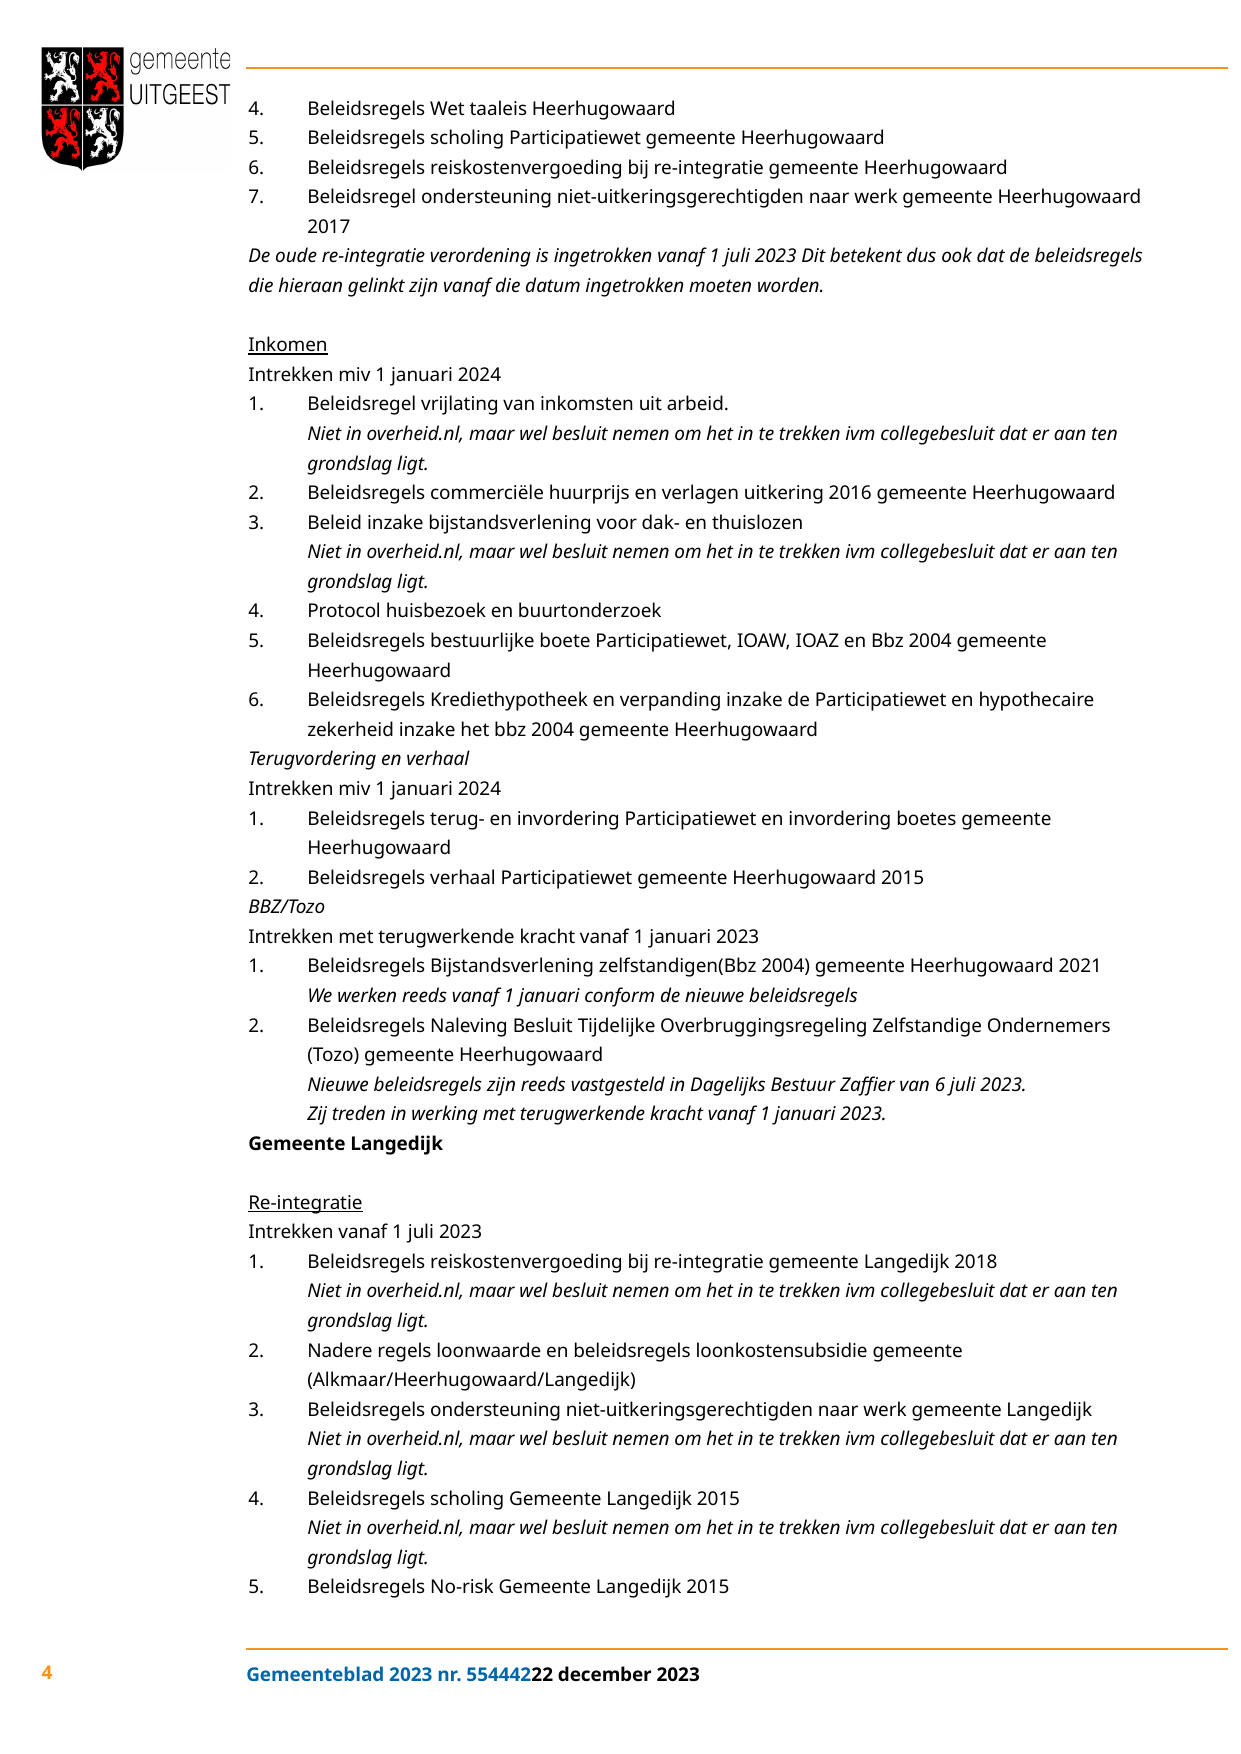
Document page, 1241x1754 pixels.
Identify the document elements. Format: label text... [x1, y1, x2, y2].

list Niet in overheid.nl, maar wel besluit nemen om het in te trekken ivm collegebesluit dat er aan ten grondslag ligt. [248, 1514, 1152, 1569]
list Niet in overheid.nl, maar wel besluit nemen om het in te trekken ivm collegebesluit dat er aan ten grondslag ligt. [248, 538, 1152, 594]
list Beleidsregels bestuurlijke boete Participatiewet, IOAW, IOAZ en Bbz 2004 gemeente Heerhugowaard [248, 627, 1152, 683]
list Beleidsregels ondersteuning niet-uitkeringsgerechtigden naar werk gemeente Langedijk [248, 1396, 1152, 1422]
list Beleidsregels reiskostenvergoeding bij re-integratie gemeente Langedijk 2018 [248, 1248, 1152, 1274]
list Beleidsregel vrijlating van inkomsten uit arbeid. [248, 391, 1152, 416]
list Beleidsregels Naleving Besluit Tijdelijke Overbruggingsregeling Zelfstandige Ondernemers (Tozo) gemeente Heerhugowaard [248, 1012, 1152, 1067]
list Beleidsregels Krediethypotheek en verpanding inzake de Participatiewet en hypothecaire zekerheid inzake het bbz 2004 gemeente Heerhugowaard [248, 686, 1152, 742]
list Beleidsregels verhaal Participatiewet gemeente Heerhugowaard 2015 [248, 864, 1152, 890]
text BBZ/Tozo [248, 893, 1152, 919]
list Nadere regels loonwaarde en beleidsregels loonkostensubsidie gemeente (Alkmaar/Heerhugowaard/Langedijk) [248, 1337, 1152, 1392]
list Nieuwe beleidsregels zijn reeds vastgesteld in Dagelijks Bestuur Zaffier van 6 juli 2023. [248, 1071, 1152, 1097]
list Beleidsregels scholing Gemeente Langedijk 2015 [248, 1485, 1152, 1510]
list Niet in overheid.nl, maar wel besluit nemen om het in te trekken ivm collegebesluit dat er aan ten grondslag ligt. [248, 1278, 1152, 1333]
text Intrekken vanaf 1 juli 2023 [248, 1218, 1152, 1244]
text Re-integratie [248, 1189, 1152, 1214]
list Beleidsregels Bijstandsverlening zelfstandigen(Bbz 2004) gemeente Heerhugowaard 2021 [248, 953, 1152, 978]
text Terugvordering en verhaal [248, 746, 1152, 771]
list Beleidsregels commerciële huurprijs en verlagen uitkering 2016 gemeente Heerhugowaard [248, 479, 1152, 505]
text Intrekken miv 1 januari 2024 [248, 361, 1152, 387]
text Intrekken miv 1 januari 2024 [248, 775, 1152, 801]
list Beleidsregels No-risk Gemeente Langedijk 2015 [248, 1573, 1152, 1599]
table_header Gemeente Langedijk [248, 1130, 1152, 1156]
list Beleidsregels reiskostenvergoeding bij re-integratie gemeente Heerhugowaard [248, 154, 1152, 180]
list Beleidsregels Wet taaleis Heerhugowaard [248, 95, 1152, 121]
list Beleidsregel ondersteuning niet-uitkeringsgerechtigden naar werk gemeente Heerhugowaard 2017 [248, 183, 1152, 239]
list Beleidsregels terug- en invordering Participatiewet en invordering boetes gemeente Heerhugowaard [248, 805, 1152, 860]
list Beleid inzake bijstandsverlening voor dak- en thuislozen [248, 509, 1152, 535]
text Intrekken met terugwerkende kracht vanaf 1 januari 2023 [248, 923, 1152, 949]
list Protocol huisbezoek en buurtonderzoek [248, 598, 1152, 623]
list We werken reeds vanaf 1 januari conform de nieuwe beleidsregels [248, 982, 1152, 1008]
list Beleidsregels scholing Participatiewet gemeente Heerhugowaard [248, 124, 1152, 150]
text De oude re-integratie verordening is ingetrokken vanaf 1 juli 2023 Dit betekent dus ook dat de beleidsregels die hieraan gelinkt zijn vanaf die datum ingetrokken moeten worden. [248, 243, 1152, 298]
text Inkomen [248, 331, 1152, 357]
picture [41, 47, 231, 172]
list Niet in overheid.nl, maar wel besluit nemen om het in te trekken ivm collegebesluit dat er aan ten grondslag ligt. [248, 420, 1152, 476]
list Zij treden in werking met terugwerkende kracht vanaf 1 januari 2023. [248, 1101, 1152, 1126]
list Niet in overheid.nl, maar wel besluit nemen om het in te trekken ivm collegebesluit dat er aan ten grondslag ligt. [248, 1426, 1152, 1481]
